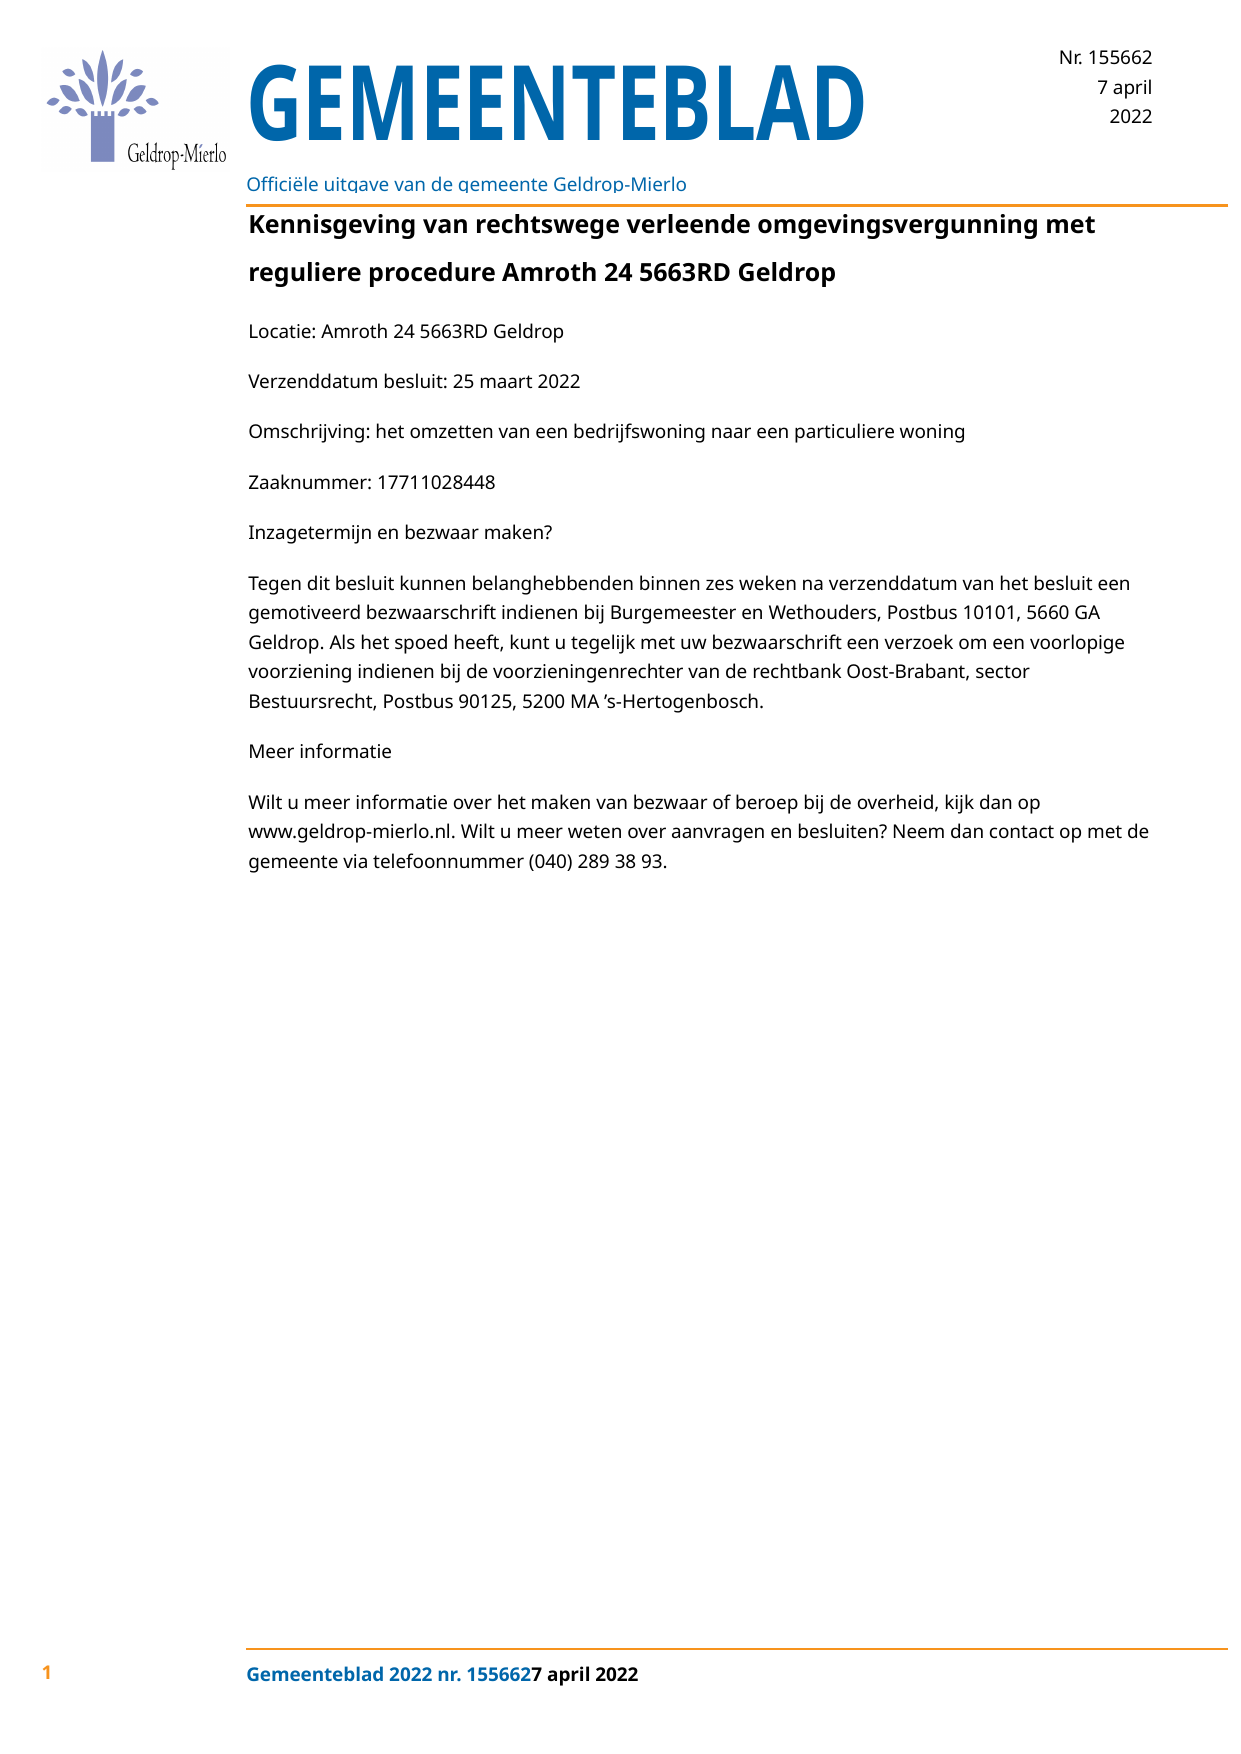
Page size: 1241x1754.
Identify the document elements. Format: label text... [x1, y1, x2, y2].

text Verzenddatum besluit: 25 maart 2022 [248, 368, 1152, 394]
text Inzagetermijn en bezwaar maken? [248, 519, 1152, 545]
text Locatie: Amroth 24 5663RD Geldrop [248, 318, 1152, 344]
text Kennisgeving van rechtswege verleende omgevingsvergunning met reguliere procedure Amroth 24 5663RD Geldrop [248, 207, 1152, 288]
text Zaaknummer: 17711028448 [248, 469, 1152, 495]
picture [41, 47, 231, 172]
text Meer informatie [248, 739, 1152, 764]
text Tegen dit besluit kunnen belanghebbenden binnen zes weken na verzenddatum van het besluit een gemotiveerd bezwaarschrift indienen bij Burgemeester en Wethouders, Postbus 10101, 5660 GA Geldrop. Als het spoed heeft, kunt u tegelijk met uw bezwaarschrift een verzoek om een voorlopige voorziening indienen bij de voorzieningenrechter van de rechtbank Oost-Brabant, sector Bestuursrecht, Postbus 90125, 5200 MA ’s-Hertogenbosch. [248, 570, 1152, 714]
text Omschrijving: het omzetten van een bedrijfswoning naar een particuliere woning [248, 419, 1152, 444]
text Wilt u meer informatie over het maken van bezwaar of beroep bij de overheid, kijk dan op www.geldrop-mierlo.nl. Wilt u meer weten over aanvragen en besluiten? Neem dan contact op met de gemeente via telefoonnummer (040) 289 38 93. [248, 789, 1152, 874]
